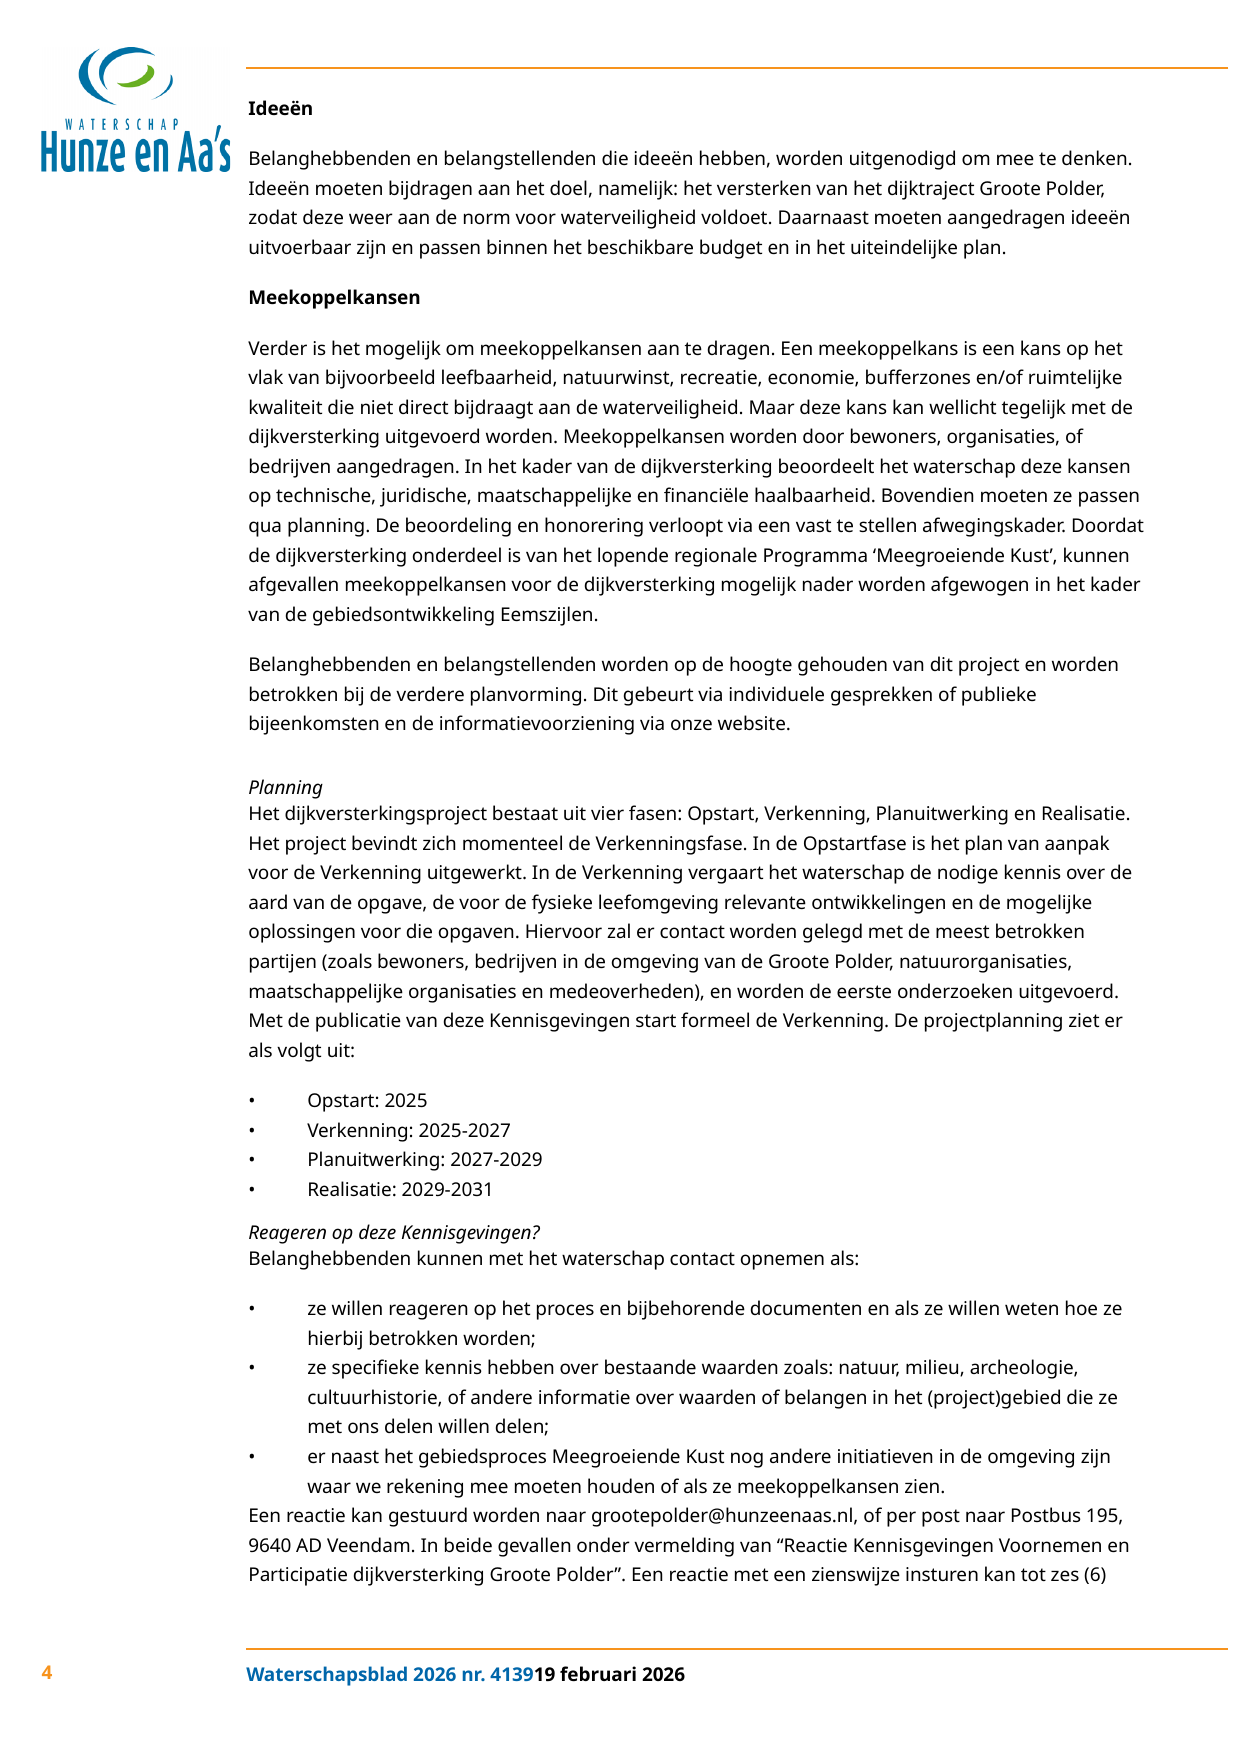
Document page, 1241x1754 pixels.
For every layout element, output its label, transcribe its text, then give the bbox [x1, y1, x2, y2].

text Ideeën [248, 95, 1152, 121]
text Reageren op deze Kennisgevingen? [248, 1219, 1152, 1245]
list Realisatie: 2029-2031 [248, 1176, 1152, 1202]
picture [47, 154, 51, 172]
list ze willen reageren op het proces en bijbehorende documenten en als ze willen weten hoe ze hierbij betrokken worden; [248, 1295, 1152, 1351]
picture [41, 47, 231, 172]
list ze specifieke kennis hebben over bestaande waarden zoals: natuur, milieu, archeologie, cultuurhistorie, of andere informatie over waarden of belangen in het (project)gebied die ze met ons delen willen delen; [248, 1354, 1152, 1439]
picture [183, 163, 191, 172]
text Belanghebbenden en belangstellenden worden op de hoogte gehouden van dit project en worden betrokken bij de verdere planvorming. Dit gebeurt via individuele gesprekken of publieke bijeenkomsten en de informatievoorziening via onze website. [248, 651, 1152, 736]
text Verder is het mogelijk om meekoppelkansen aan te dragen. Een meekoppelkans is een kans op het vlak van bijvoorbeeld leefbaarheid, natuurwinst, recreatie, economie, bufferzones en/of ruimtelijke kwaliteit die niet direct bijdraagt aan de waterveiligheid. Maar deze kans kan wellicht tegelijk met de dijkversterking uitgevoerd worden. Meekoppelkansen worden door bewoners, organisaties, of bedrijven aangedragen. In het kader van de dijkversterking beoordeelt het waterschap deze kansen op technische, juridische, maatschappelijke en financiële haalbaarheid. Bovendien moeten ze passen qua planning. De beoordeling en honorering verloopt via een vast te stellen afwegingskader. Doordat de dijkversterking onderdeel is van het lopende regionale Programma ‘Meegroeiende Kust’, kunnen afgevallen meekoppelkansen voor de dijkversterking mogelijk nader worden afgewogen in het kader van de gebiedsontwikkeling Eemszijlen. [248, 335, 1152, 627]
list Opstart: 2025 [248, 1087, 1152, 1113]
text Planning [248, 774, 1152, 800]
list Planuitwerking: 2027-2029 [248, 1147, 1152, 1172]
list er naast het gebiedsproces Meegroeiende Kust nog andere initiatieven in de omgeving zijn waar we rekening mee moeten houden of als ze meekoppelkansen zien. [248, 1443, 1152, 1499]
text Belanghebbenden en belangstellenden die ideeën hebben, worden uitgenodigd om mee te denken. Ideeën moeten bijdragen aan het doel, namelijk: het versterken van het dijktraject Groote Polder, zodat deze weer aan de norm voor waterveiligheid voldoet. Daarnaast moeten aangedragen ideeën uitvoerbaar zijn en passen binnen het beschikbare budget en in het uiteindelijke plan. [248, 145, 1152, 260]
picture [226, 145, 231, 156]
list Verkenning: 2025-2027 [248, 1117, 1152, 1143]
text Belanghebbenden kunnen met het waterschap contact opnemen als: [248, 1245, 1152, 1271]
text Het dijkversterkingsproject bestaat uit vier fasen: Opstart, Verkenning, Planuitwerking en Realisatie. Het project bevindt zich momenteel de Verkenningsfase. In de Opstartfase is het plan van aanpak voor de Verkenning uitgewerkt. In de Verkenning vergaart het waterschap de nodige kennis over de aard van de opgave, de voor de fysieke leefomgeving relevante ontwikkelingen en de mogelijke oplossingen voor die opgaven. Hiervoor zal er contact worden gelegd met de meest betrokken partijen (zoals bewoners, bedrijven in de omgeving van de Groote Polder, natuurorganisaties, maatschappelijke organisaties en medeoverheden), en worden de eerste onderzoeken uitgevoerd. Met de publicatie van deze Kennisgevingen start formeel de Verkenning. De projectplanning ziet er als volgt uit: [248, 800, 1152, 1063]
text Meekoppelkansen [248, 284, 1152, 310]
text Een reactie kan gestuurd worden naar grootepolder@hunzeenaas.nl, of per post naar Postbus 195, 9640 AD Veendam. In beide gevallen onder vermelding van “Reactie Kennisgevingen Voornemen en Participatie dijkversterking Groote Polder”. Een reactie met een zienswijze insturen kan tot zes (6) [248, 1502, 1152, 1587]
